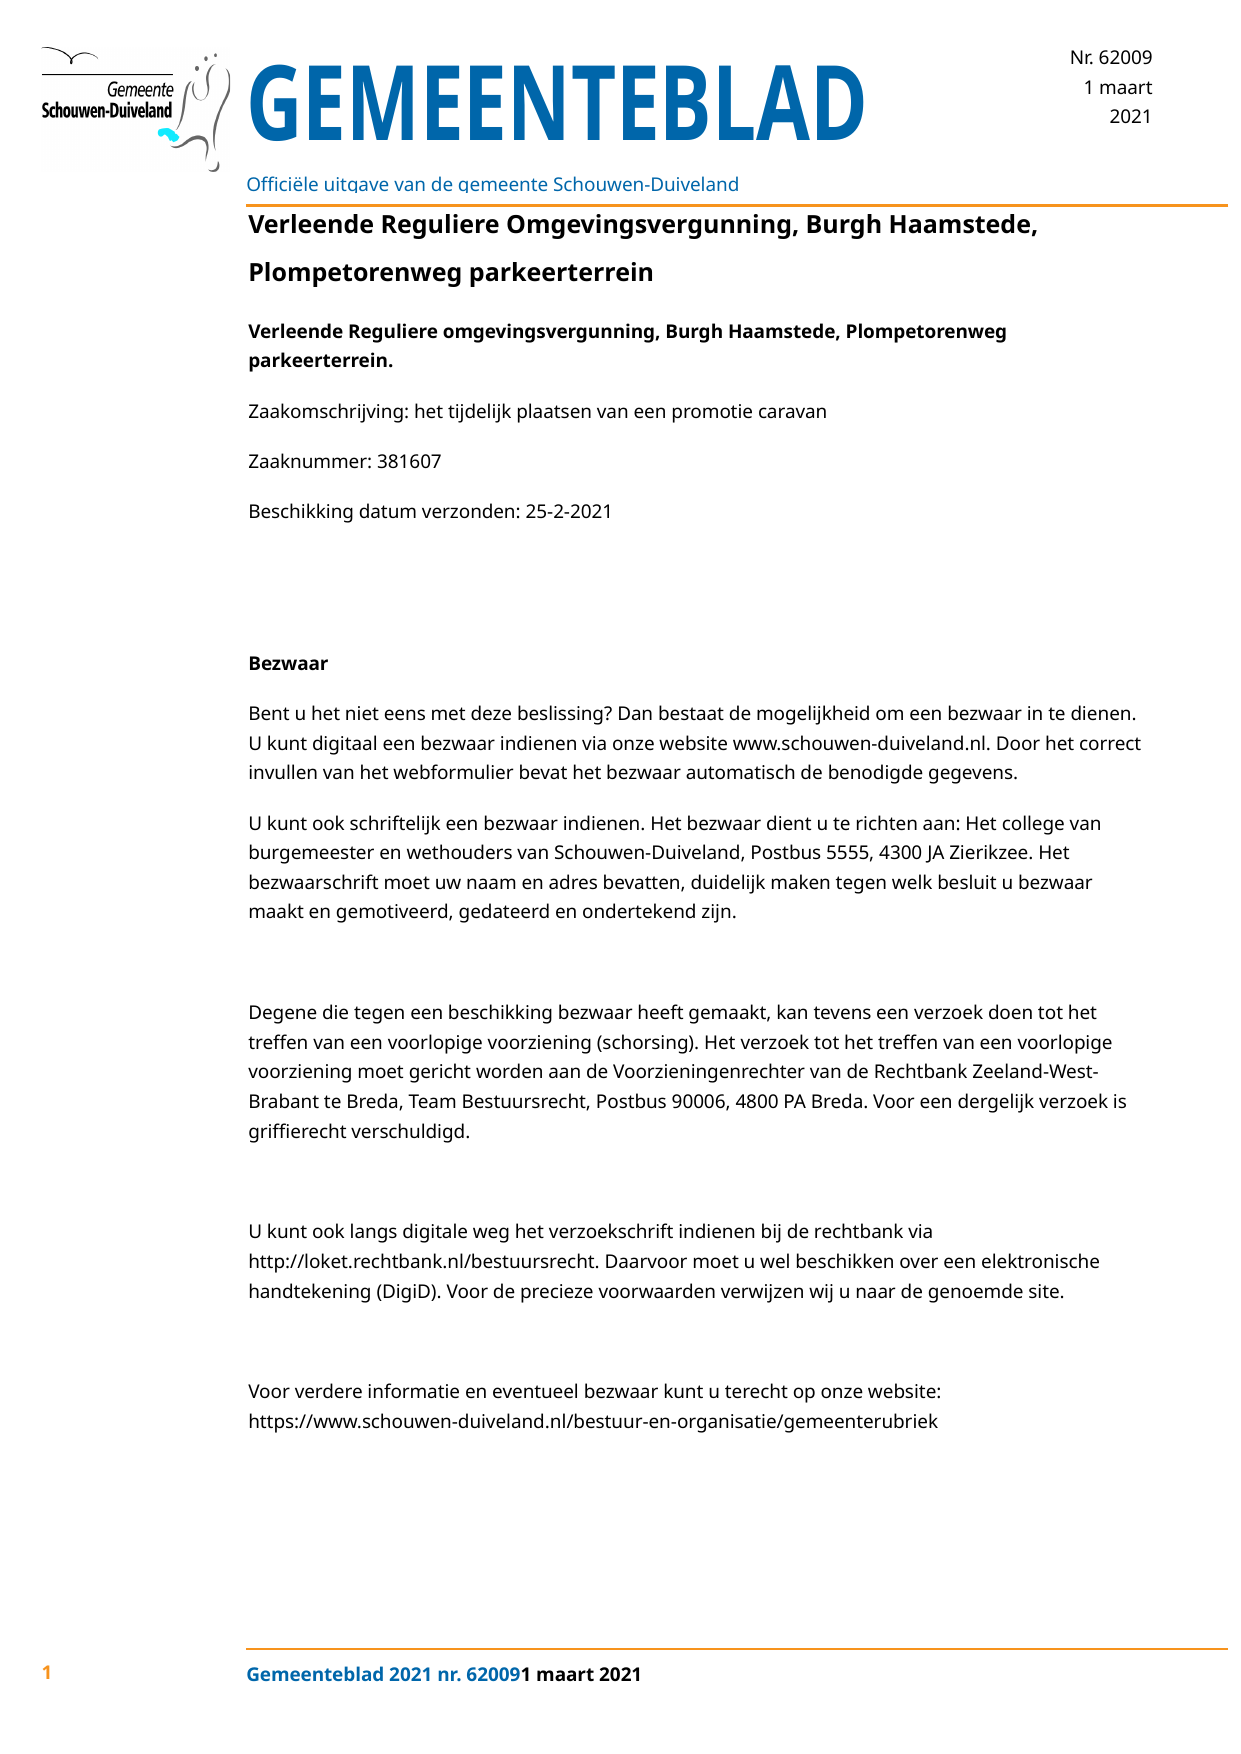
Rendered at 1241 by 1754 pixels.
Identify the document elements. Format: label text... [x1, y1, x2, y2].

text U kunt ook schriftelijk een bezwaar indienen. Het bezwaar dient u te richten aan: Het college van burgemeester en wethouders van Schouwen-Duiveland, Postbus 5555, 4300 JA Zierikzee. Het bezwaarschrift moet uw naam en adres bevatten, duidelijk maken tegen welk besluit u bezwaar maakt en gemotiveerd, gedateerd en ondertekend zijn. [248, 810, 1152, 924]
text U kunt ook langs digitale weg het verzoekschrift indienen bij de rechtbank via http://loket.rechtbank.nl/bestuursrecht. Daarvoor moet u wel beschikken over een elektronische handtekening (DigiD). Voor de precieze voorwaarden verwijzen wij u naar de genoemde site. [248, 1219, 1152, 1304]
text Beschikking datum verzonden: 25-2-2021 [248, 499, 1152, 524]
text Degene die tegen een beschikking bezwaar heeft gemaakt, kan tevens een verzoek doen tot het treffen van een voorlopige voorziening (schorsing). Het verzoek tot het treffen van een voorlopige voorziening moet gericht worden aan de Voorzieningenrechter van de Rechtbank Zeeland-West-Brabant te Breda, Team Bestuursrecht, Postbus 90006, 4800 PA Breda. Voor een dergelijk verzoek is griffierecht verschuldigd. [248, 999, 1152, 1144]
text Verleende Reguliere Omgevingsvergunning, Burgh Haamstede, Plompetorenweg parkeerterrein [248, 207, 1152, 288]
text Voor verdere informatie en eventueel bezwaar kunt u terecht op onze website: https://www.schouwen-duiveland.nl/bestuur-en-organisatie/gemeenterubriek [248, 1379, 1152, 1434]
picture [41, 47, 231, 172]
text Zaakomschrijving: het tijdelijk plaatsen van een promotie caravan [248, 398, 1152, 424]
text Bezwaar [248, 650, 1152, 676]
text Verleende Reguliere omgevingsvergunning, Burgh Haamstede, Plompetorenweg parkeerterrein. [248, 318, 1152, 373]
text Zaaknummer: 381607 [248, 448, 1152, 474]
text Bent u het niet eens met deze beslissing? Dan bestaat de mogelijkheid om een bezwaar in te dienen. U kunt digitaal een bezwaar indienen via onze website www.schouwen-duiveland.nl. Door het correct invullen van het webformulier bevat het bezwaar automatisch de benodigde gegevens. [248, 700, 1152, 785]
